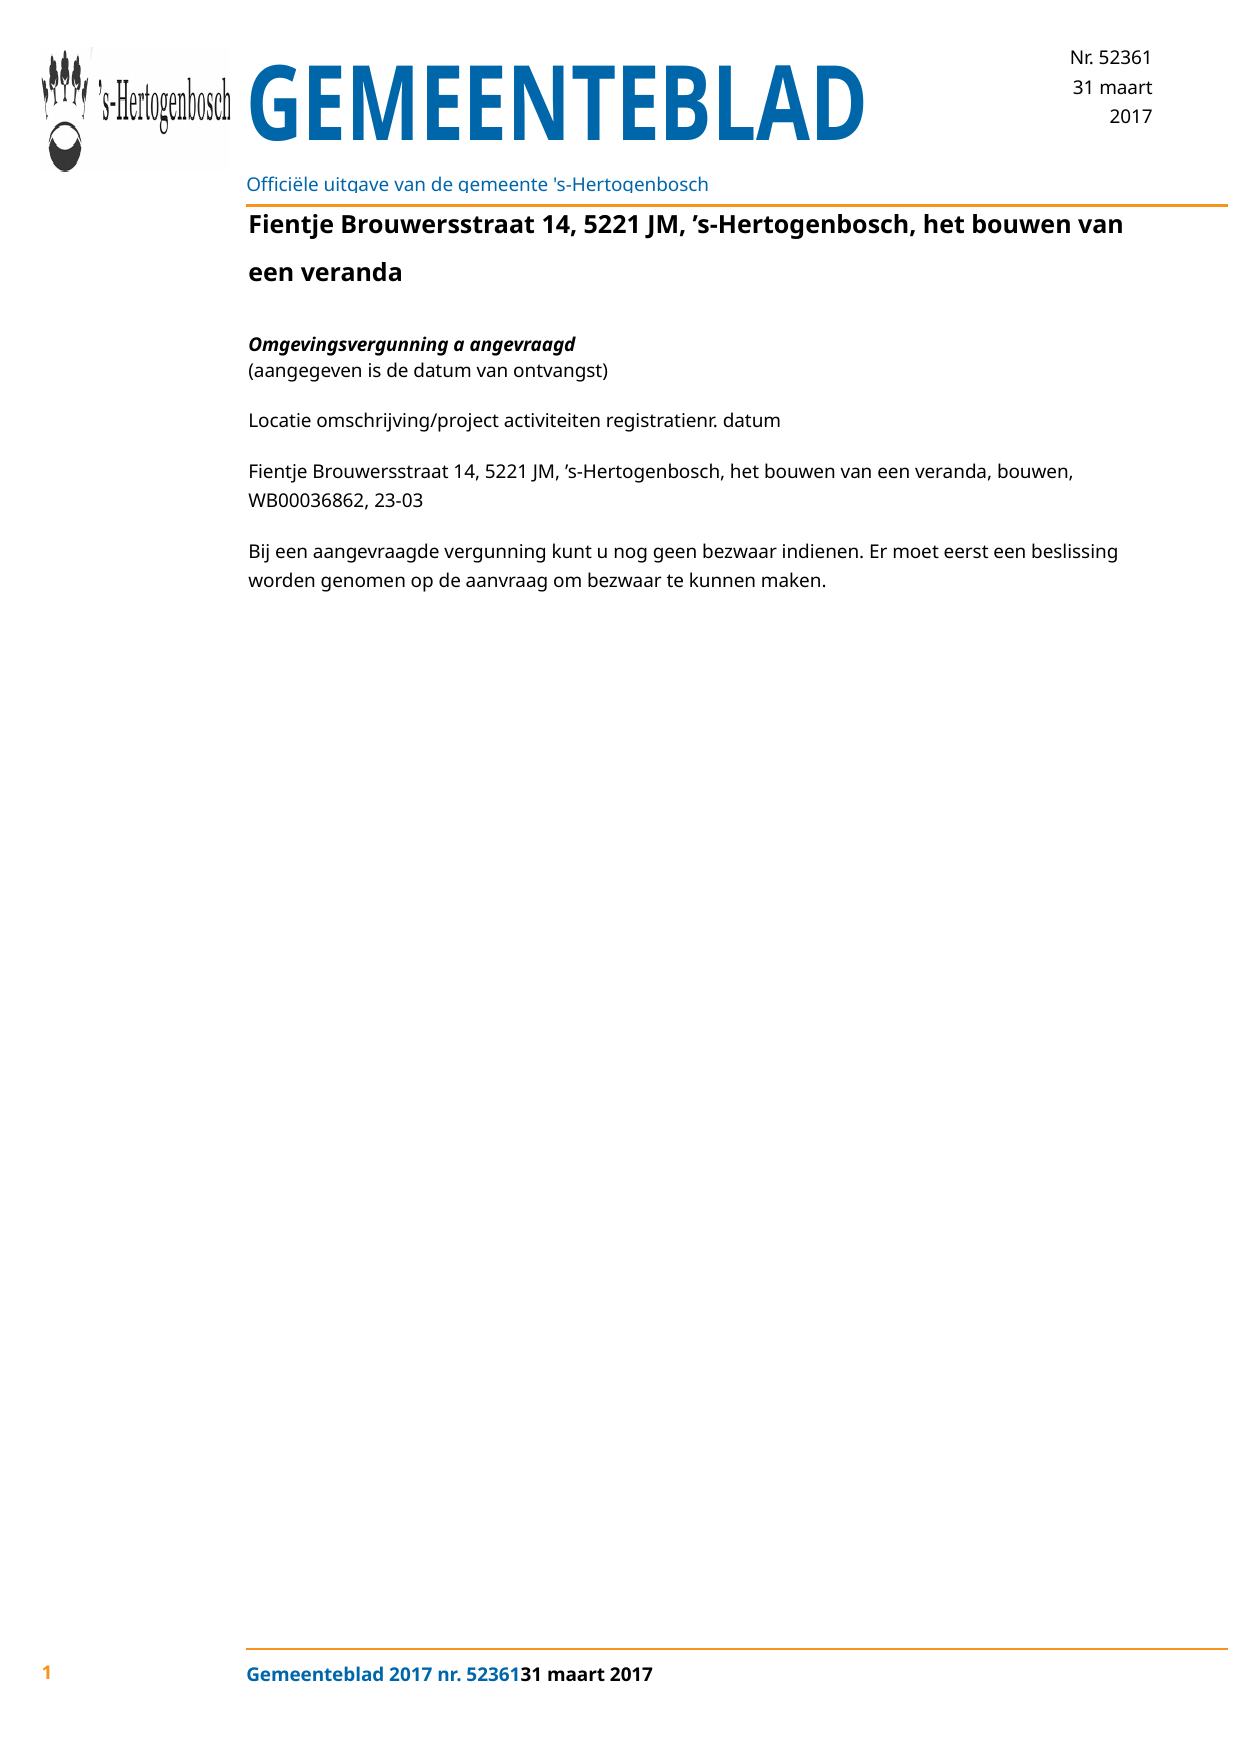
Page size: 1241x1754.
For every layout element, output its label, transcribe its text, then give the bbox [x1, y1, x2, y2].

picture [41, 47, 231, 172]
text Omgevingsvergunning a angevraagd [248, 331, 1152, 357]
text (aangegeven is de datum van ontvangst) [248, 357, 1152, 383]
text Bij een aangevraagde vergunning kunt u nog geen bezwaar indienen. Er moet eerst een beslissing worden genomen op de aanvraag om bezwaar te kunnen maken. [248, 538, 1152, 593]
text Fientje Brouwersstraat 14, 5221 JM, ’s-Hertogenbosch, het bouwen van een veranda [248, 207, 1152, 288]
text Fientje Brouwersstraat 14, 5221 JM, ’s-Hertogenbosch, het bouwen van een veranda, bouwen, WB00036862, 23-03 [248, 458, 1152, 513]
text Locatie omschrijving/project activiteiten registratienr. datum [248, 408, 1152, 433]
